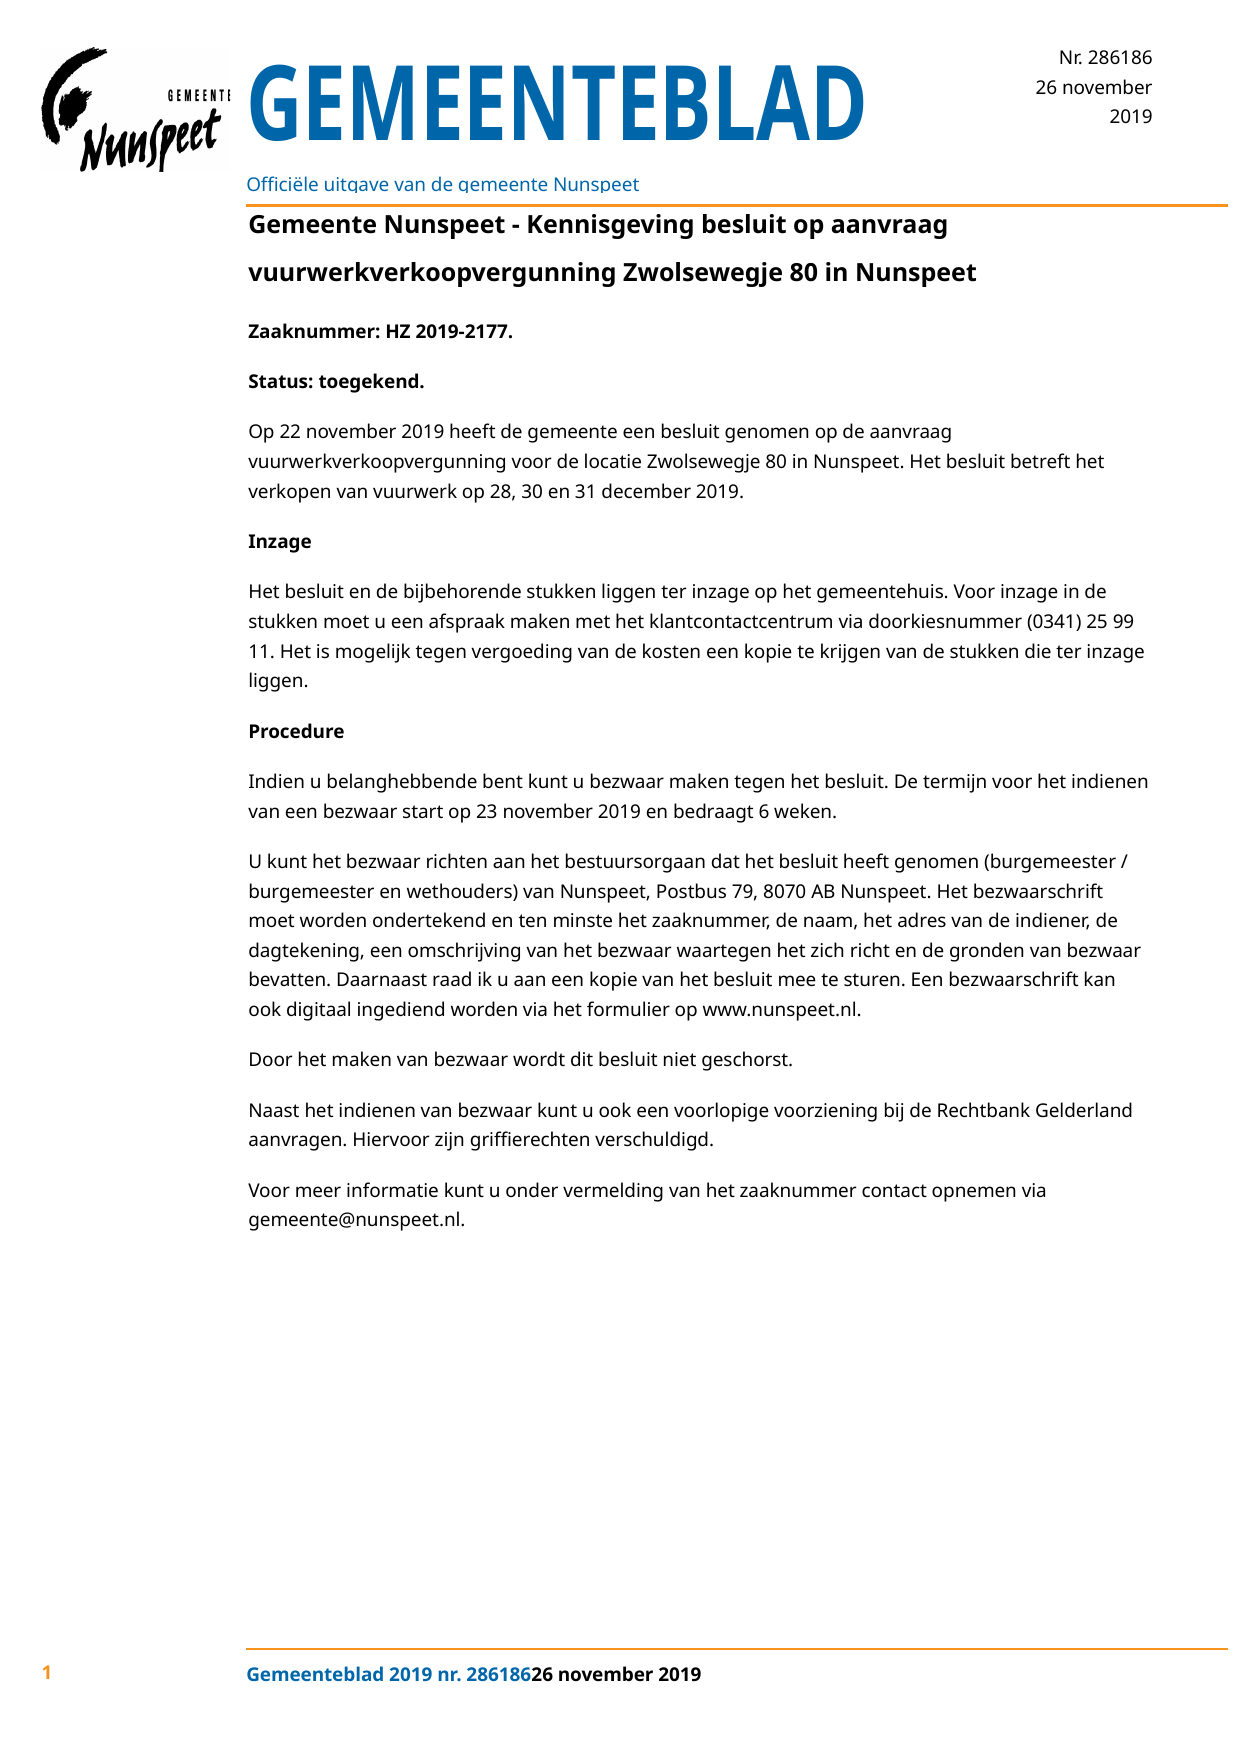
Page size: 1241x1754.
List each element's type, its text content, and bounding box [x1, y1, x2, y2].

text Procedure [248, 718, 1152, 744]
text Zaaknummer: HZ 2019-2177. [248, 318, 1152, 344]
text Door het maken van bezwaar wordt dit besluit niet geschorst. [248, 1047, 1152, 1072]
text Inzage [248, 528, 1152, 554]
text Gemeente Nunspeet - Kennisgeving besluit op aanvraag vuurwerkverkoopvergunning Zwolsewegje 80 in Nunspeet [248, 207, 1152, 288]
text Op 22 november 2019 heeft de gemeente een besluit genomen op de aanvraag vuurwerkverkoopvergunning voor de locatie Zwolsewegje 80 in Nunspeet. Het besluit betreft het verkopen van vuurwerk op 28, 30 en 31 december 2019. [248, 419, 1152, 504]
text Naast het indienen van bezwaar kunt u ook een voorlopige voorziening bij de Rechtbank Gelderland aanvragen. Hiervoor zijn griffierechten verschuldigd. [248, 1097, 1152, 1152]
text Status: toegekend. [248, 368, 1152, 394]
text Indien u belanghebbende bent kunt u bezwaar maken tegen het besluit. De termijn voor het indienen van een bezwaar start op 23 november 2019 en bedraagt 6 weken. [248, 768, 1152, 824]
text Het besluit en de bijbehorende stukken liggen ter inzage op het gemeentehuis. Voor inzage in de stukken moet u een afspraak maken met het klantcontactcentrum via doorkiesnummer (0341) 25 99 11. Het is mogelijk tegen vergoeding van de kosten een kopie te krijgen van de stukken die ter inzage liggen. [248, 579, 1152, 693]
text U kunt het bezwaar richten aan het bestuursorgaan dat het besluit heeft genomen (burgemeester / burgemeester en wethouders) van Nunspeet, Postbus 79, 8070 AB Nunspeet. Het bezwaarschrift moet worden ondertekend en ten minste het zaaknummer, de naam, het adres van de indiener, de dagtekening, een omschrijving van het bezwaar waartegen het zich richt en de gronden van bezwaar bevatten. Daarnaast raad ik u aan een kopie van het besluit mee te sturen. Een bezwaarschrift kan ook digitaal ingediend worden via het formulier op www.nunspeet.nl. [248, 848, 1152, 1022]
picture [41, 47, 231, 172]
text Voor meer informatie kunt u onder vermelding van het zaaknummer contact opnemen via gemeente@nunspeet.nl. [248, 1177, 1152, 1232]
